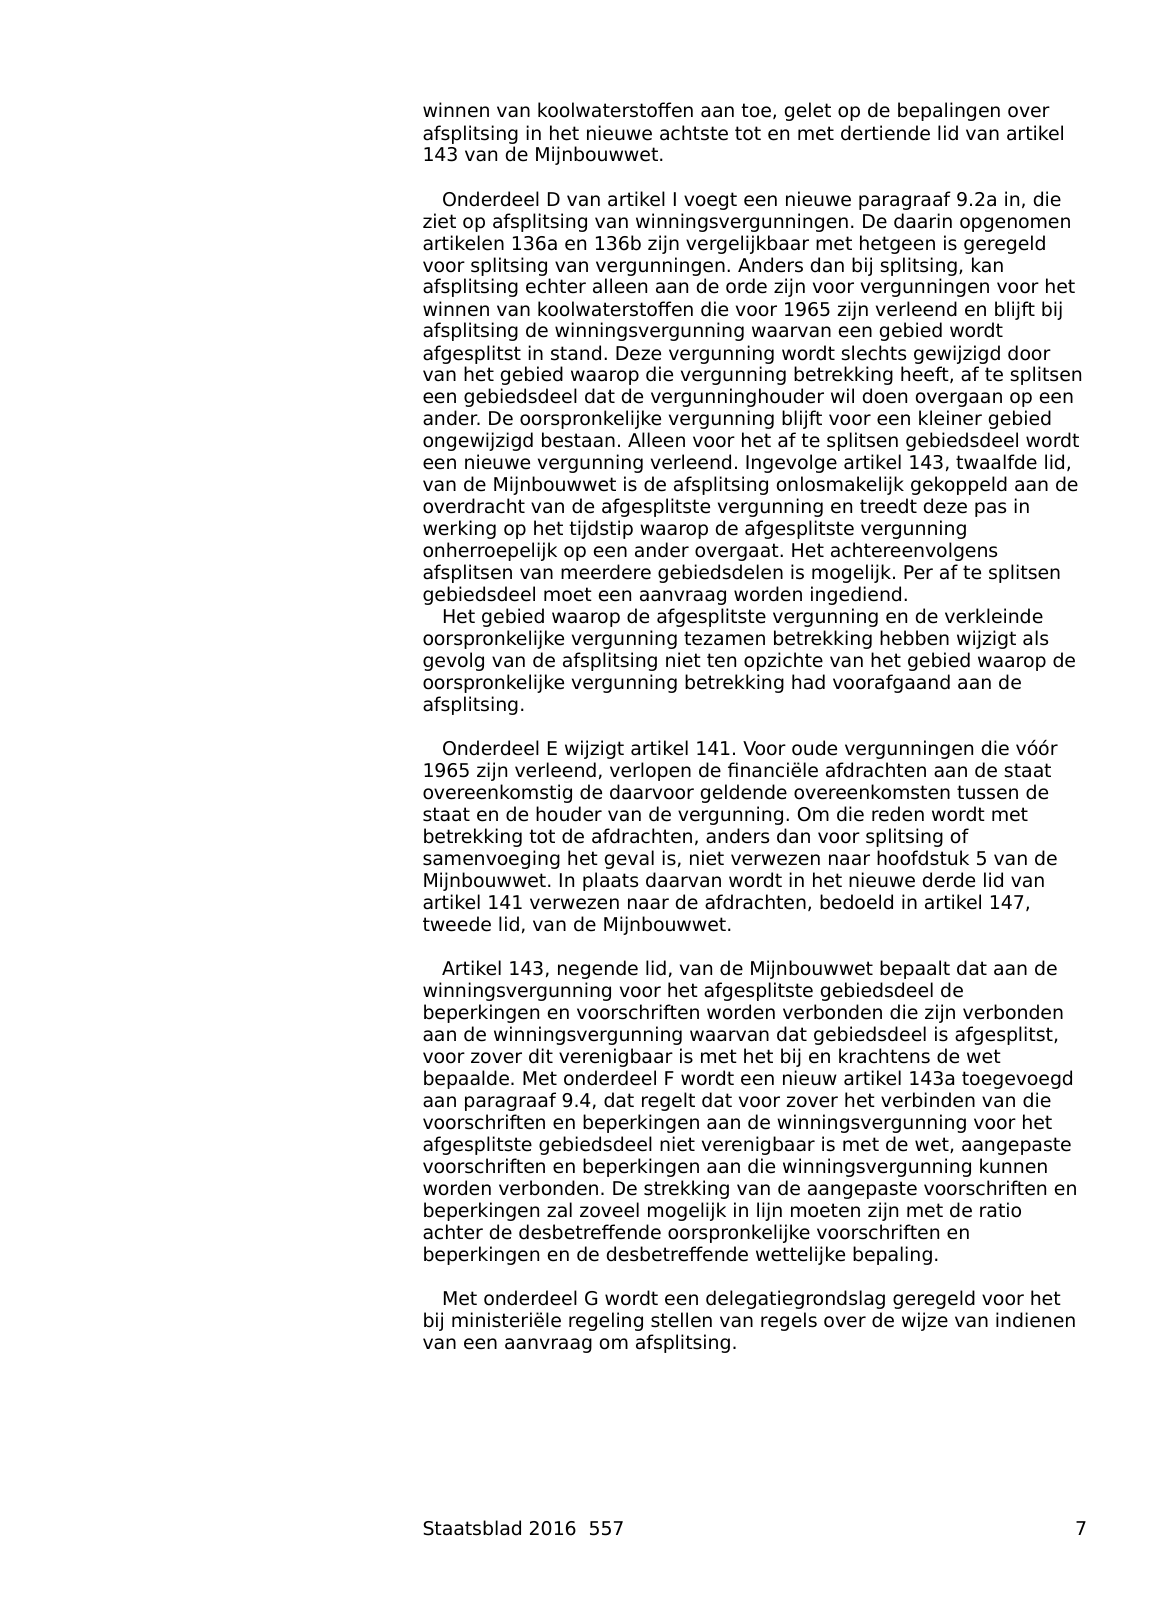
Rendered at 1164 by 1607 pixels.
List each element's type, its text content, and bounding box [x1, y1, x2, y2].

text Artikel 143, negende lid, van de Mijnbouwwet bepaalt dat aan de winningsvergunning voor het afgesplitste gebiedsdeel de beperkingen en voorschriften worden verbonden die zijn verbonden aan de winningsvergunning waarvan dat gebiedsdeel is afgesplitst, voor zover dit verenigbaar is met het bij en krachtens de wet bepaalde. Met onderdeel F wordt een nieuw artikel 143a toegevoegd aan paragraaf 9.4, dat regelt dat voor zover het verbinden van die voorschriften en beperkingen aan de winningsvergunning voor het afgesplitste gebiedsdeel niet verenigbaar is met de wet, aangepaste voorschriften en beperkingen aan die winningsvergunning kunnen worden verbonden. De strekking van de aangepaste voorschriften en beperkingen zal zoveel mogelijk in lijn moeten zijn met de ratio achter de desbetreffende oorspronkelijke voorschriften en beperkingen en de desbetreffende wettelijke bepaling. [422, 958, 1087, 1266]
text Onderdeel E wijzigt artikel 141. Voor oude vergunningen die vóór 1965 zijn verleend, verlopen de financiële afdrachten aan de staat overeenkomstig de daarvoor geldende overeenkomsten tussen de staat en de houder van de vergunning. Om die reden wordt met betrekking tot de afdrachten, anders dan voor splitsing of samenvoeging het geval is, niet verwezen naar hoofdstuk 5 van de Mijnbouwwet. In plaats daarvan wordt in het nieuwe derde lid van artikel 141 verwezen naar de afdrachten, bedoeld in artikel 147, tweede lid, van de Mijnbouwwet. [422, 738, 1087, 936]
text Het gebied waarop de afgesplitste vergunning en de verkleinde oorspronkelijke vergunning tezamen betrekking hebben wijzigt als gevolg van de afsplitsing niet ten opzichte van het gebied waarop de oorspronkelijke vergunning betrekking had voorafgaand aan de afsplitsing. [422, 606, 1087, 716]
text Onderdeel D van artikel I voegt een nieuwe paragraaf 9.2a in, die ziet op afsplitsing van winningsvergunningen. De daarin opgenomen artikelen 136a en 136b zijn vergelijkbaar met hetgeen is geregeld voor splitsing van vergunningen. Anders dan bij splitsing, kan afsplitsing echter alleen aan de orde zijn voor vergunningen voor het winnen van koolwaterstoffen die voor 1965 zijn verleend en blijft bij afsplitsing de winningsvergunning waarvan een gebied wordt afgesplitst in stand. Deze vergunning wordt slechts gewijzigd door van het gebied waarop die vergunning betrekking heeft, af te splitsen een gebiedsdeel dat de vergunninghouder wil doen overgaan op een ander. De oorspronkelijke vergunning blijft voor een kleiner gebied ongewijzigd bestaan. Alleen voor het af te splitsen gebiedsdeel wordt een nieuwe vergunning verleend. Ingevolge artikel 143, twaalfde lid, van de Mijnbouwwet is de afsplitsing onlosmakelijk gekoppeld aan de overdracht van de afgesplitste vergunning en treedt deze pas in werking op het tijdstip waarop de afgesplitste vergunning onherroepelijk op een ander overgaat. Het achtereenvolgens afsplitsen van meerdere gebiedsdelen is mogelijk. Per af te splitsen gebiedsdeel moet een aanvraag worden ingediend. [422, 188, 1087, 606]
text winnen van koolwaterstoffen aan toe, gelet op de bepalingen over afsplitsing in het nieuwe achtste tot en met dertiende lid van artikel 143 van de Mijnbouwwet. [422, 100, 1087, 166]
text Met onderdeel G wordt een delegatiegrondslag geregeld voor het bij ministeriële regeling stellen van regels over de wijze van indienen van een aanvraag om afsplitsing. [422, 1288, 1087, 1354]
